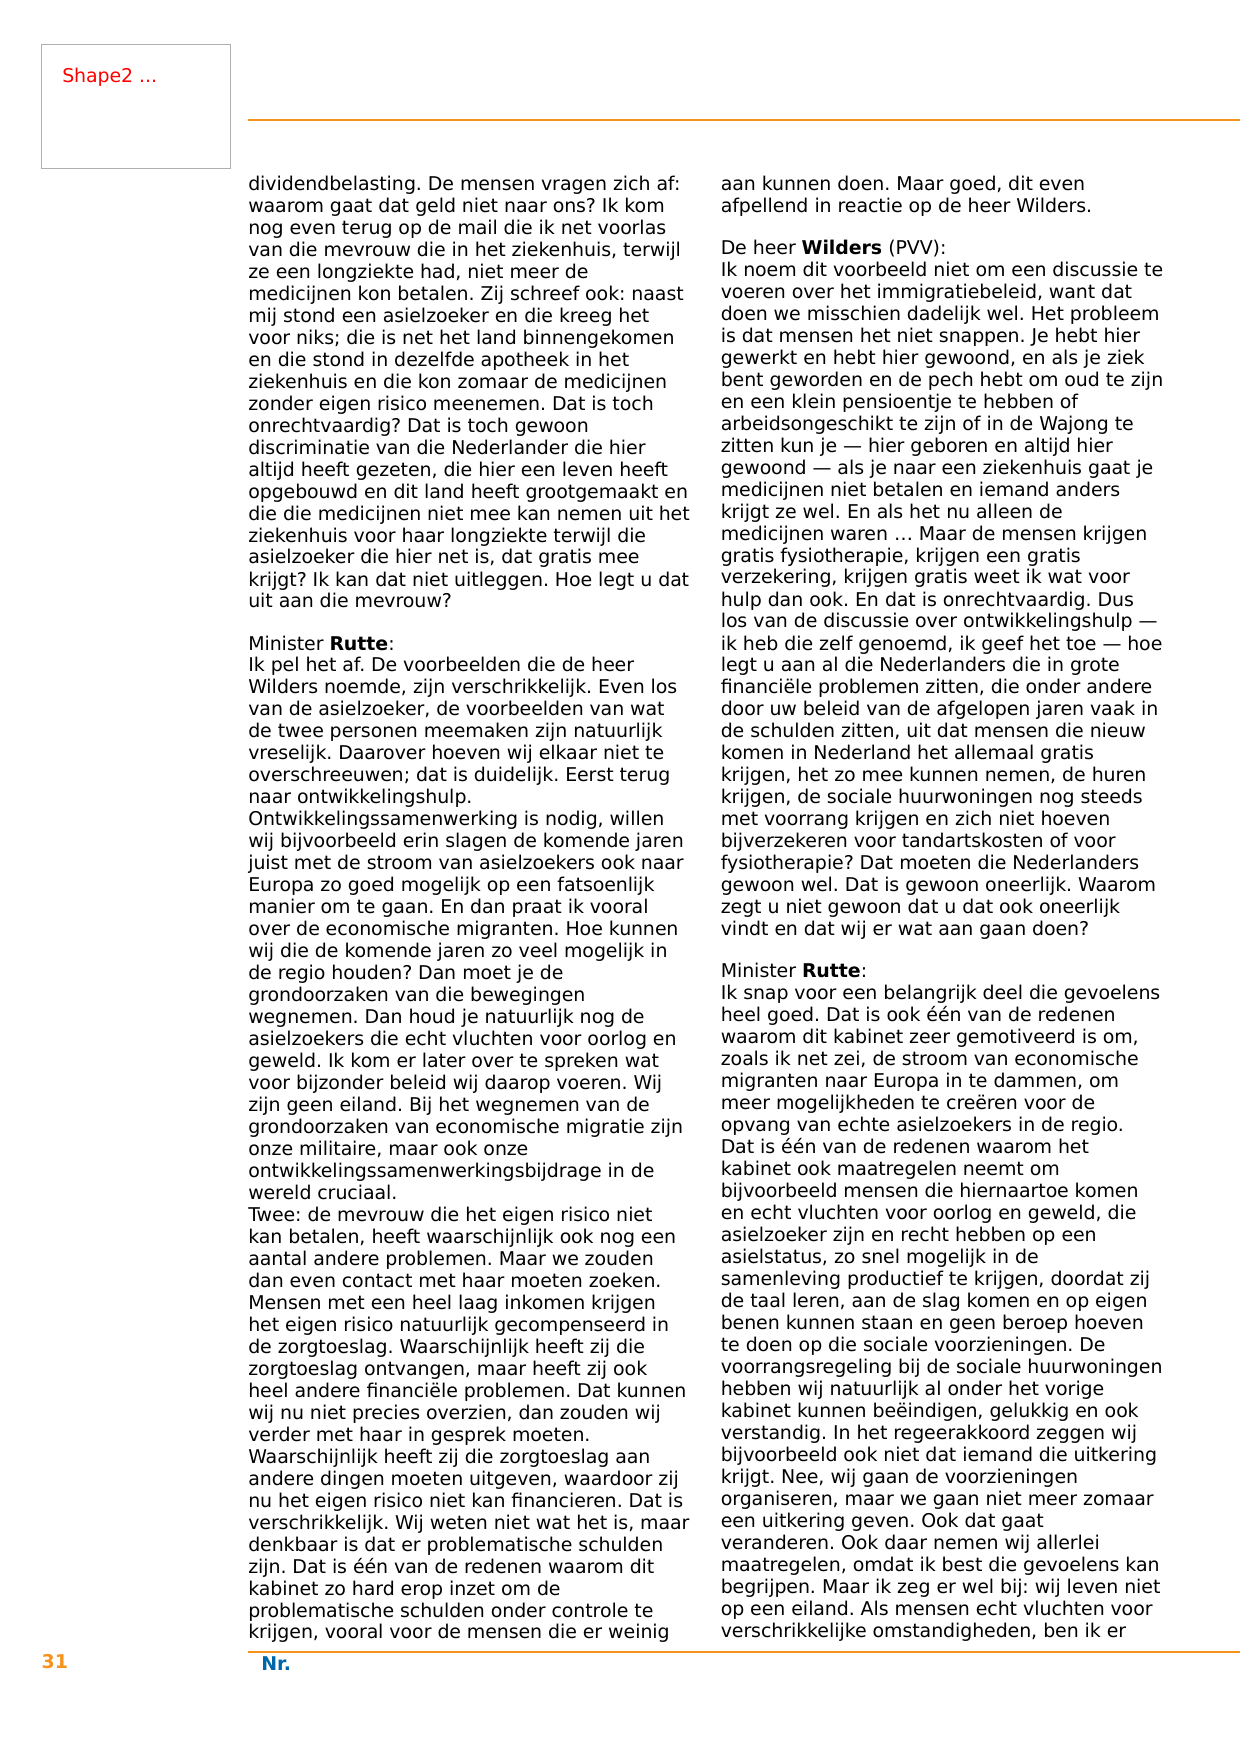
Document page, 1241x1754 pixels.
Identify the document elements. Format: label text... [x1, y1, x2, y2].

text Ik noem dit voorbeeld niet om een discussie te voeren over het immigratiebeleid, want dat doen we misschien dadelijk wel. Het probleem is dat mensen het niet snappen. Je hebt hier gewerkt en hebt hier gewoond, en als je ziek bent geworden en de pech hebt om oud te zijn en een klein pensioentje te hebben of arbeidsongeschikt te zijn of in de Wajong te zitten kun je — hier geboren en altijd hier gewoond — als je naar een ziekenhuis gaat je medicijnen niet betalen en iemand anders krijgt ze wel. En als het nu alleen de medicijnen waren … Maar de mensen krijgen gratis fysiotherapie, krijgen een gratis verzekering, krijgen gratis weet ik wat voor hulp dan ook. En dat is onrechtvaardig. Dus los van de discussie over ontwikkelingshulp — ik heb die zelf genoemd, ik geef het toe — hoe legt u aan al die Nederlanders die in grote financiële problemen zitten, die onder andere door uw beleid van de afgelopen jaren vaak in de schulden zitten, uit dat mensen die nieuw komen in Nederland het allemaal gratis krijgen, het zo mee kunnen nemen, de huren krijgen, de sociale huurwoningen nog steeds met voorrang krijgen en zich niet hoeven bijverzekeren voor tandartskosten of voor fysiotherapie? Dat moeten die Nederlanders gewoon wel. Dat is gewoon oneerlijk. Waarom zegt u niet gewoon dat u dat ook oneerlijk vindt en dat wij er wat aan gaan doen? [721, 259, 1163, 940]
text Minister Rutte: [721, 960, 1163, 982]
text Ik snap voor een belangrijk deel die gevoelens heel goed. Dat is ook één van de redenen waarom dit kabinet zeer gemotiveerd is om, zoals ik net zei, de stroom van economische migranten naar Europa in te dammen, om meer mogelijkheden te creëren voor de opvang van echte asielzoekers in de regio. Dat is één van de redenen waarom het kabinet ook maatregelen neemt om bijvoorbeeld mensen die hiernaartoe komen en echt vluchten voor oorlog en geweld, die asielzoeker zijn en recht hebben op een asielstatus, zo snel mogelijk in de samenleving productief te krijgen, doordat zij de taal leren, aan de slag komen en op eigen benen kunnen staan en geen beroep hoeven te doen op die sociale voorzieningen. De voorrangsregeling bij de sociale huurwoningen hebben wij natuurlijk al onder het vorige kabinet kunnen beëindigen, gelukkig en ook verstandig. In het regeerakkoord zeggen wij bijvoorbeeld ook niet dat iemand die uitkering krijgt. Nee, wij gaan de voorzieningen organiseren, maar we gaan niet meer zomaar een uitkering geven. Ook dat gaat veranderen. Ook daar nemen wij allerlei maatregelen, omdat ik best die gevoelens kan begrijpen. Maar ik zeg er wel bij: wij leven niet op een eiland. Als mensen echt vluchten voor verschrikkelijke omstandigheden, ben ik er [721, 982, 1163, 1641]
text Minister Rutte: [248, 632, 691, 654]
text De heer Wilders (PVV): [721, 237, 1163, 259]
text aan kunnen doen. Maar goed, dit even afpellend in reactie op de heer Wilders. [721, 173, 1163, 217]
text dividendbelasting. De mensen vragen zich af: waarom gaat dat geld niet naar ons? Ik kom nog even terug op de mail die ik net voorlas van die mevrouw die in het ziekenhuis, terwijl ze een longziekte had, niet meer de medicijnen kon betalen. Zij schreef ook: naast mij stond een asielzoeker en die kreeg het voor niks; die is net het land binnengekomen en die stond in dezelfde apotheek in het ziekenhuis en die kon zomaar de medicijnen zonder eigen risico meenemen. Dat is toch onrechtvaardig? Dat is toch gewoon discriminatie van die Nederlander die hier altijd heeft gezeten, die hier een leven heeft opgebouwd en dit land heeft grootgemaakt en die die medicijnen niet mee kan nemen uit het ziekenhuis voor haar longziekte terwijl die asielzoeker die hier net is, dat gratis mee krijgt? Ik kan dat niet uitleggen. Hoe legt u dat uit aan die mevrouw? [248, 173, 691, 612]
text Ik pel het af. De voorbeelden die de heer Wilders noemde, zijn verschrikkelijk. Even los van de asielzoeker, de voorbeelden van wat de twee personen meemaken zijn natuurlijk vreselijk. Daarover hoeven wij elkaar niet te overschreeuwen; dat is duidelijk. Eerst terug naar ontwikkelingshulp. Ontwikkelingssamenwerking is nodig, willen wij bijvoorbeeld erin slagen de komende jaren juist met de stroom van asielzoekers ook naar Europa zo goed mogelijk op een fatsoenlijk manier om te gaan. En dan praat ik vooral over de economische migranten. Hoe kunnen wij die de komende jaren zo veel mogelijk in de regio houden? Dan moet je de grondoorzaken van die bewegingen wegnemen. Dan houd je natuurlijk nog de asielzoekers die echt vluchten voor oorlog en geweld. Ik kom er later over te spreken wat voor bijzonder beleid wij daarop voeren. Wij zijn geen eiland. Bij het wegnemen van de grondoorzaken van economische migratie zijn onze militaire, maar ook onze ontwikkelingssamenwerkingsbijdrage in de wereld cruciaal. [248, 654, 691, 1204]
text Twee: de mevrouw die het eigen risico niet kan betalen, heeft waarschijnlijk ook nog een aantal andere problemen. Maar we zouden dan even contact met haar moeten zoeken. Mensen met een heel laag inkomen krijgen het eigen risico natuurlijk gecompenseerd in de zorgtoeslag. Waarschijnlijk heeft zij die zorgtoeslag ontvangen, maar heeft zij ook heel andere financiële problemen. Dat kunnen wij nu niet precies overzien, dan zouden wij verder met haar in gesprek moeten. Waarschijnlijk heeft zij die zorgtoeslag aan andere dingen moeten uitgeven, waardoor zij nu het eigen risico niet kan financieren. Dat is verschrikkelijk. Wij weten niet wat het is, maar denkbaar is dat er problematische schulden zijn. Dat is één van de redenen waarom dit kabinet zo hard erop inzet om de problematische schulden onder controle te krijgen, vooral voor de mensen die er weinig [248, 1204, 691, 1643]
